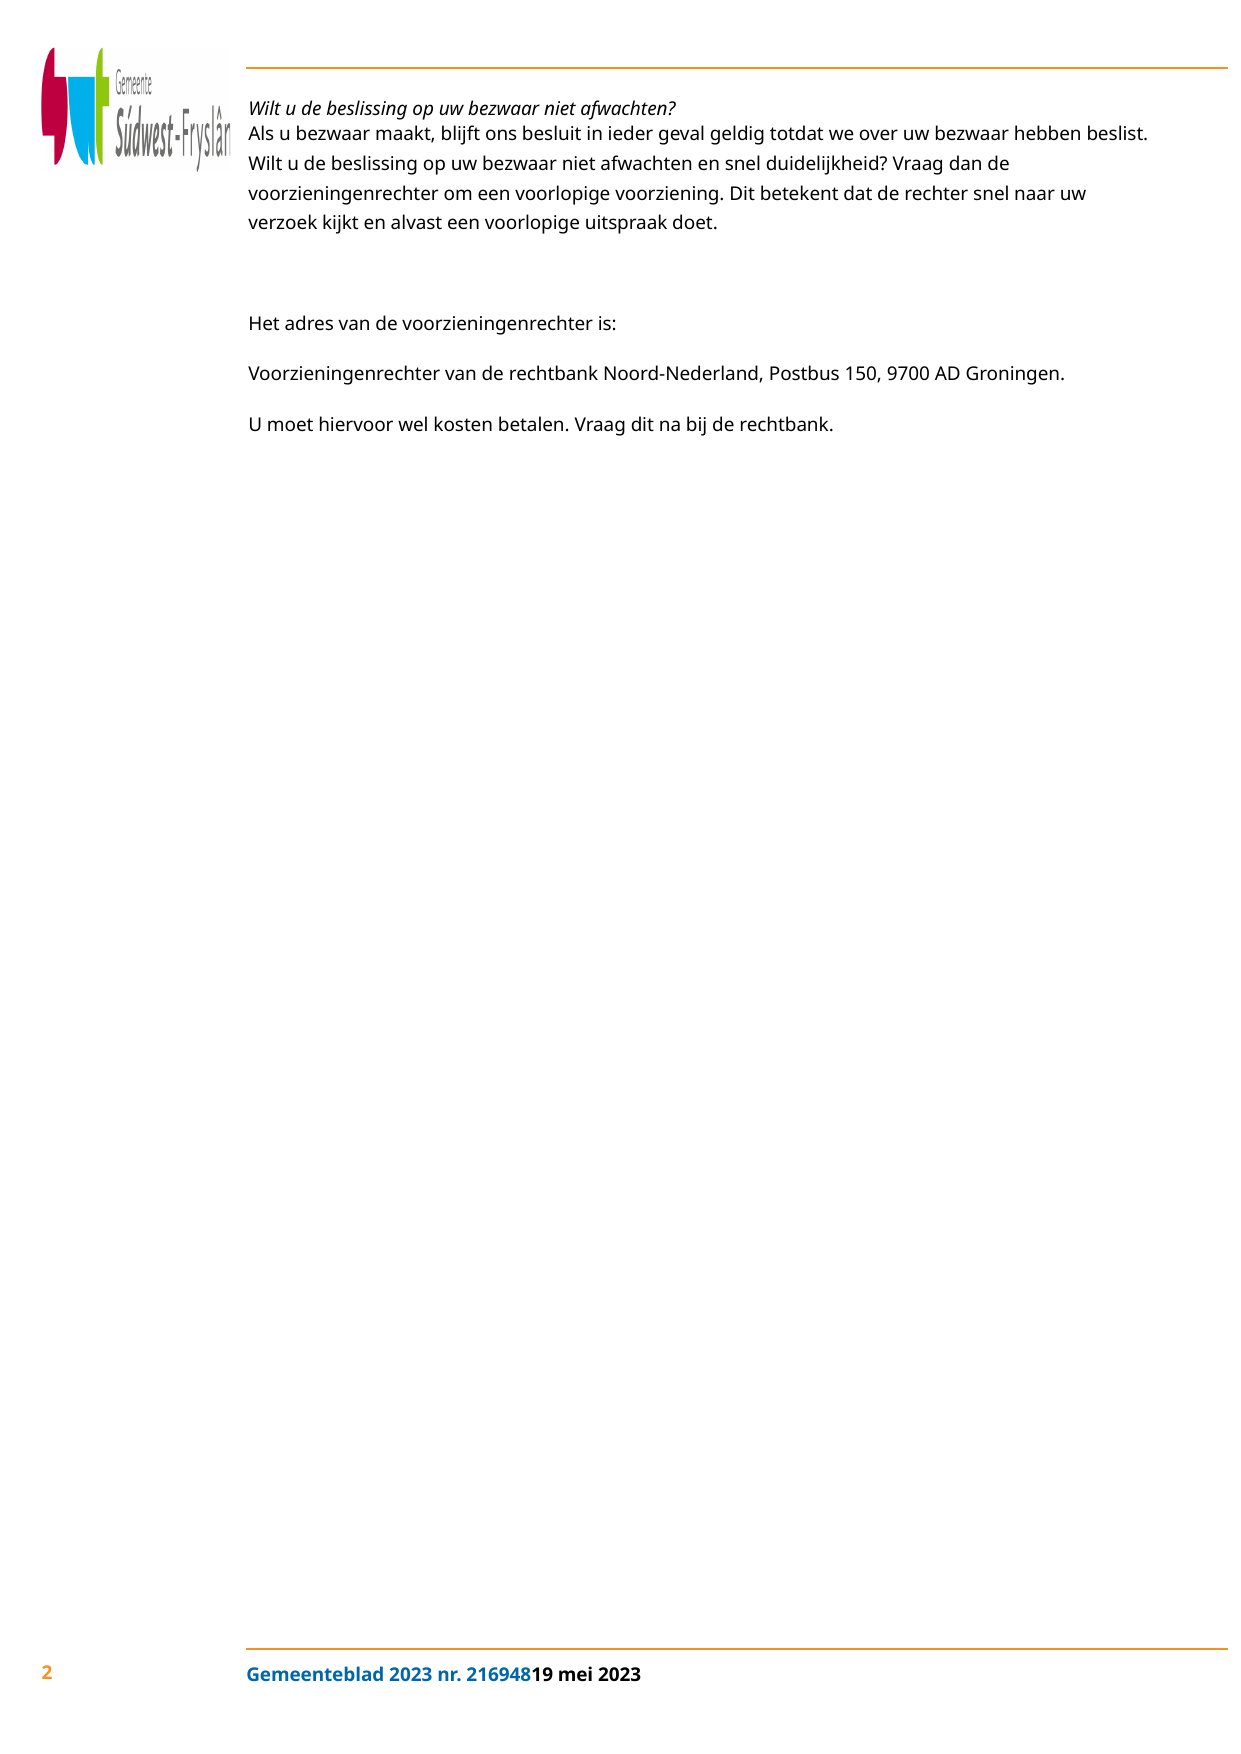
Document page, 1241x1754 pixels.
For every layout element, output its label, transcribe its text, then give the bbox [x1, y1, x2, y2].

text U moet hiervoor wel kosten betalen. Vraag dit na bij de rechtbank. [248, 411, 1152, 437]
text Wilt u de beslissing op uw bezwaar niet afwachten? [248, 95, 1152, 121]
text Het adres van de voorzieningenrechter is: [248, 310, 1152, 336]
text Voorzieningenrechter van de rechtbank Noord-Nederland, Postbus 150, 9700 AD Groningen. [248, 361, 1152, 386]
picture [41, 47, 231, 172]
text Als u bezwaar maakt, blijft ons besluit in ieder geval geldig totdat we over uw bezwaar hebben beslist. Wilt u de beslissing op uw bezwaar niet afwachten en snel duidelijkheid? Vraag dan de voorzieningenrechter om een voorlopige voorziening. Dit betekent dat de rechter snel naar uw verzoek kijkt en alvast een voorlopige uitspraak doet. [248, 121, 1152, 235]
